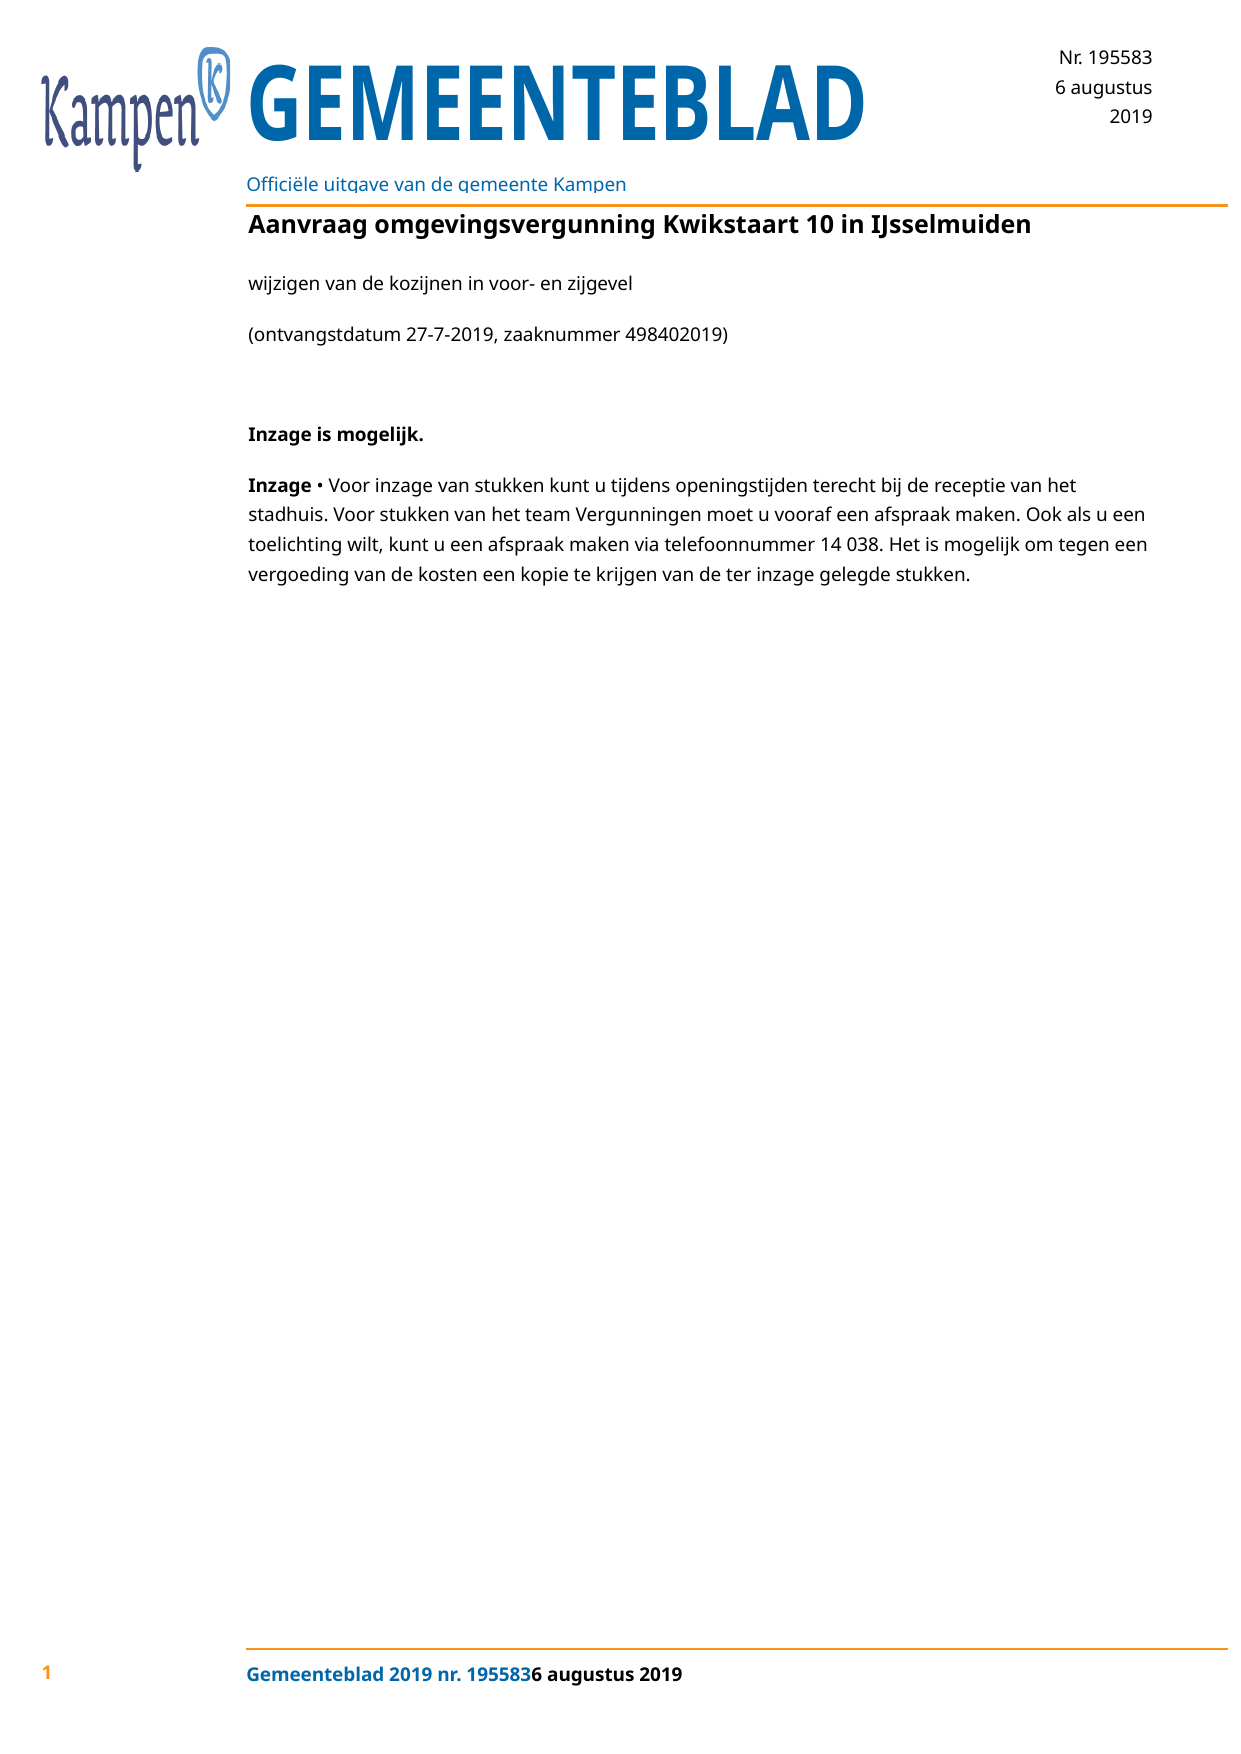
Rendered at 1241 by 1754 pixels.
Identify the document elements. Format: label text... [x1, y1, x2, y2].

picture [41, 47, 231, 172]
text Aanvraag omgevingsvergunning Kwikstaart 10 in IJsselmuiden [248, 207, 1152, 241]
text wijzigen van de kozijnen in voor- en zijgevel [248, 270, 1152, 296]
text (ontvangstdatum 27-7-2019, zaaknummer 498402019) [248, 321, 1152, 346]
text Inzage • Voor inzage van stukken kunt u tijdens openingstijden terecht bij de receptie van het stadhuis. Voor stukken van het team Vergunningen moet u vooraf een afspraak maken. Ook als u een toelichting wilt, kunt u een afspraak maken via telefoonnummer 14 038. Het is mogelijk om tegen een vergoeding van de kosten een kopie te krijgen van de ter inzage gelegde stukken. [248, 472, 1152, 586]
text Inzage is mogelijk. [248, 422, 1152, 447]
